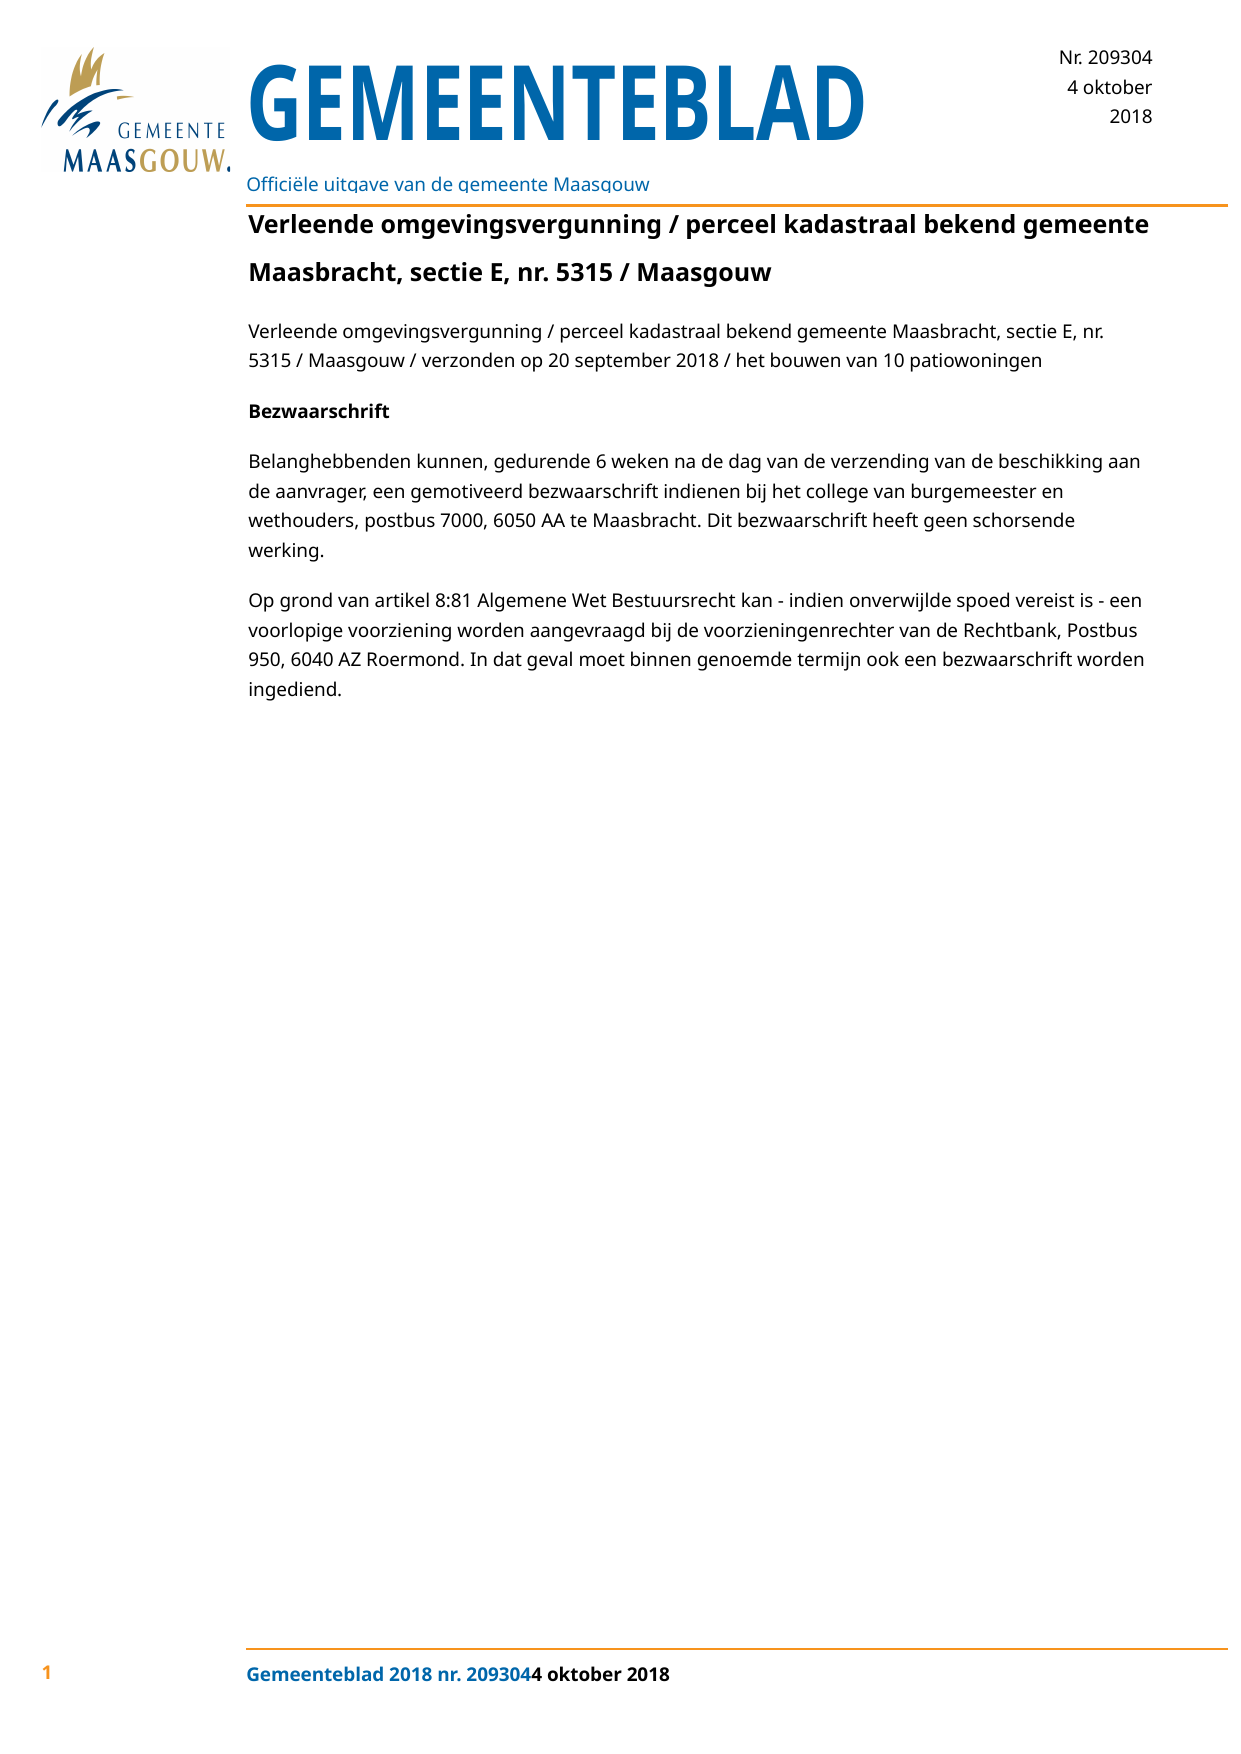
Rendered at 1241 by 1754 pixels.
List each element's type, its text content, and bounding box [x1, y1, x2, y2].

text Op grond van artikel 8:81 Algemene Wet Bestuursrecht kan - indien onverwijlde spoed vereist is - een voorlopige voorziening worden aangevraagd bij de voorzieningenrechter van de Rechtbank, Postbus 950, 6040 AZ Roermond. In dat geval moet binnen genoemde termijn ook een bezwaarschrift worden ingediend. [248, 587, 1152, 702]
text Verleende omgevingsvergunning / perceel kadastraal bekend gemeente Maasbracht, sectie E, nr. 5315 / Maasgouw [248, 207, 1152, 288]
picture [41, 47, 231, 172]
text Verleende omgevingsvergunning / perceel kadastraal bekend gemeente Maasbracht, sectie E, nr. 5315 / Maasgouw / verzonden op 20 september 2018 / het bouwen van 10 patiowoningen [248, 318, 1152, 373]
text Belanghebbenden kunnen, gedurende 6 weken na de dag van de verzending van de beschikking aan de aanvrager, een gemotiveerd bezwaarschrift indienen bij het college van burgemeester en wethouders, postbus 7000, 6050 AA te Maasbracht. Dit bezwaarschrift heeft geen schorsende werking. [248, 448, 1152, 563]
text Bezwaarschrift [248, 398, 1152, 424]
